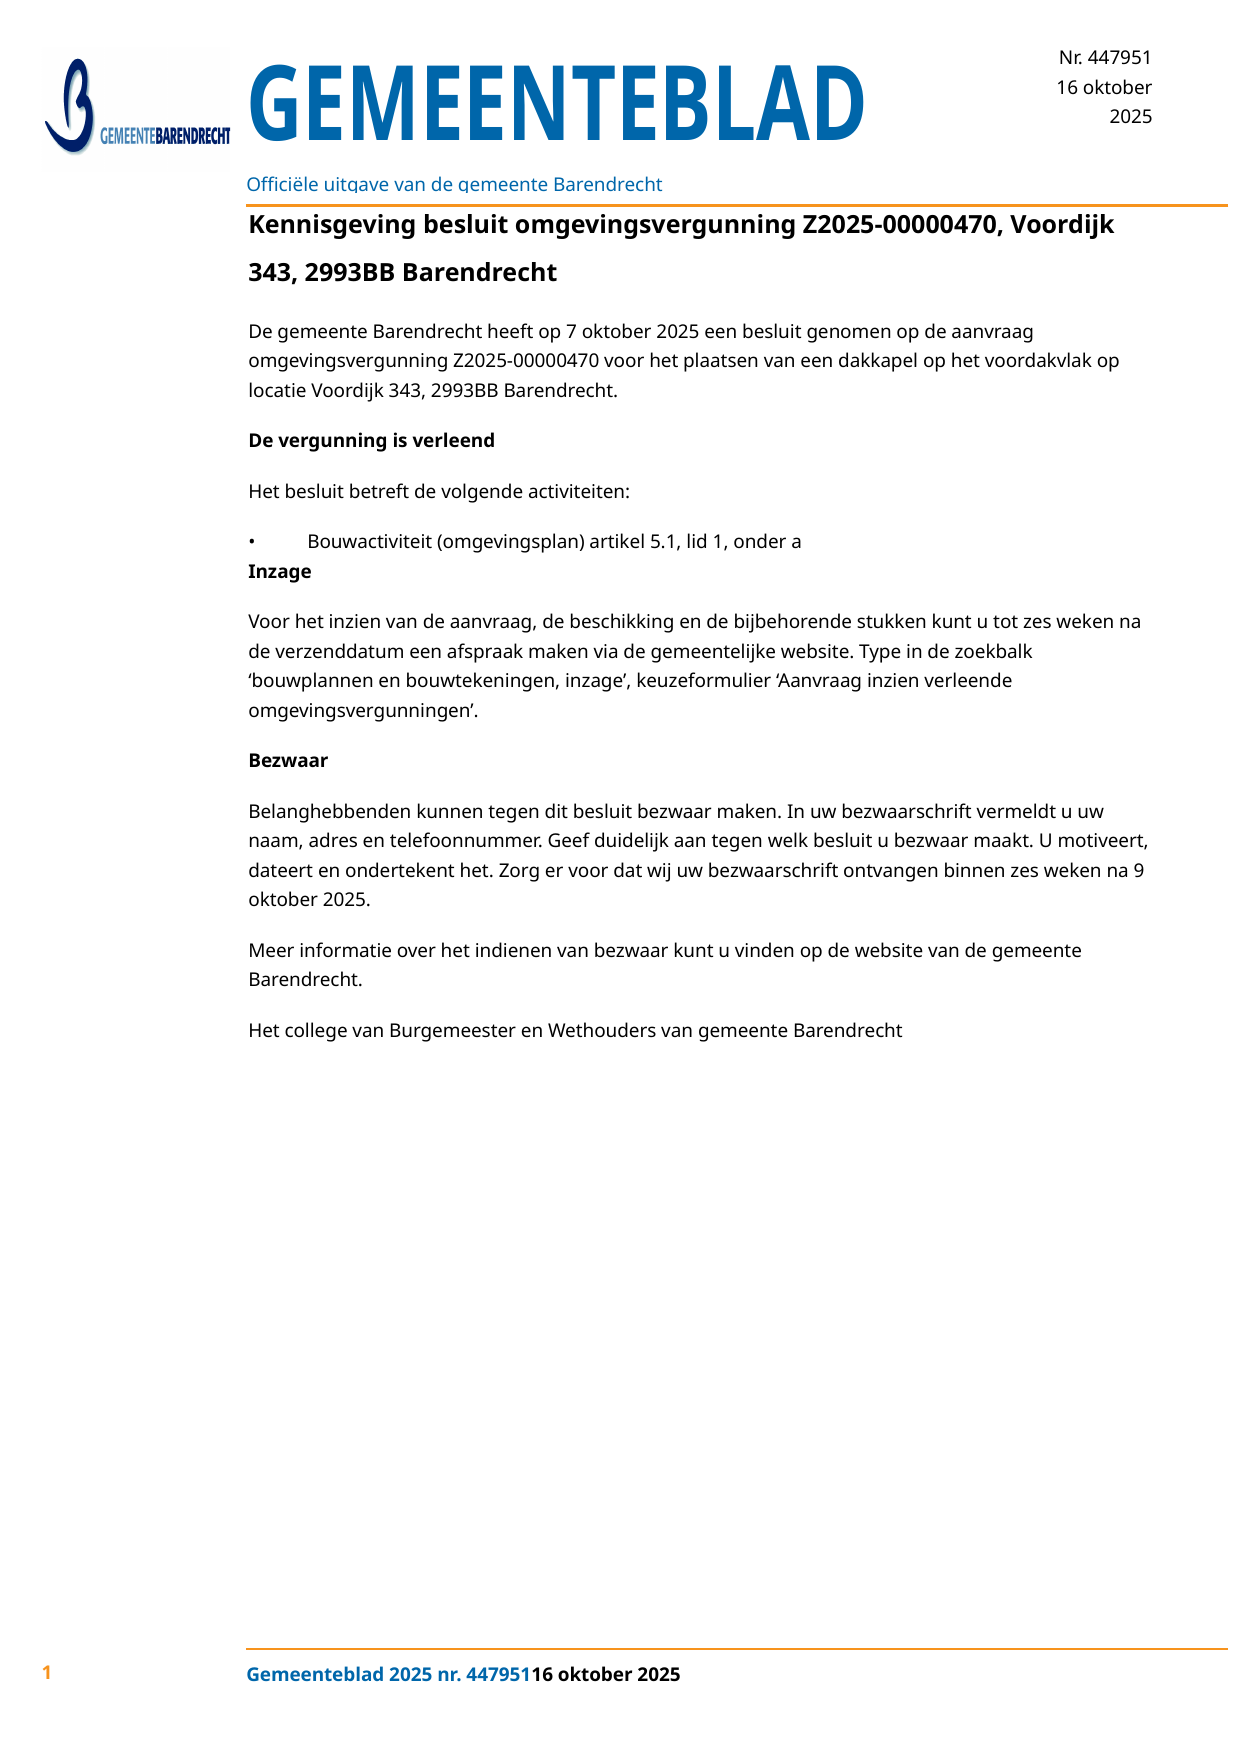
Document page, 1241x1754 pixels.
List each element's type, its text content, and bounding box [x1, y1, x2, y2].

picture [41, 47, 231, 172]
text Het besluit betreft de volgende activiteiten: [248, 478, 1152, 504]
text De gemeente Barendrecht heeft op 7 oktober 2025 een besluit genomen op de aanvraag omgevingsvergunning Z2025-00000470 voor het plaatsen van een dakkapel op het voordakvlak op locatie Voordijk 343, 2993BB Barendrecht. [248, 318, 1152, 403]
text Kennisgeving besluit omgevingsvergunning Z2025-00000470, Voordijk 343, 2993BB Barendrecht [248, 207, 1152, 288]
text Inzage [248, 558, 1152, 584]
text Belanghebbenden kunnen tegen dit besluit bezwaar maken. In uw bezwaarschrift vermeldt u uw naam, adres en telefoonnummer. Geef duidelijk aan tegen welk besluit u bezwaar maakt. U motiveert, dateert en ondertekent het. Zorg er voor dat wij uw bezwaarschrift ontvangen binnen zes weken na 9 oktober 2025. [248, 798, 1152, 912]
list Bouwactiviteit (omgevingsplan) artikel 5.1, lid 1, onder a [248, 528, 1152, 554]
text De vergunning is verleend [248, 427, 1152, 453]
text Het college van Burgemeester en Wethouders van gemeente Barendrecht [248, 1017, 1152, 1043]
text Bezwaar [248, 747, 1152, 773]
text Meer informatie over het indienen van bezwaar kunt u vinden op de website van de gemeente Barendrecht. [248, 937, 1152, 992]
text Voor het inzien van de aanvraag, de beschikking en de bijbehorende stukken kunt u tot zes weken na de verzenddatum een afspraak maken via de gemeentelijke website. Type in de zoekbalk ‘bouwplannen en bouwtekeningen, inzage’, keuzeformulier ‘Aanvraag inzien verleende omgevingsvergunningen’. [248, 608, 1152, 723]
